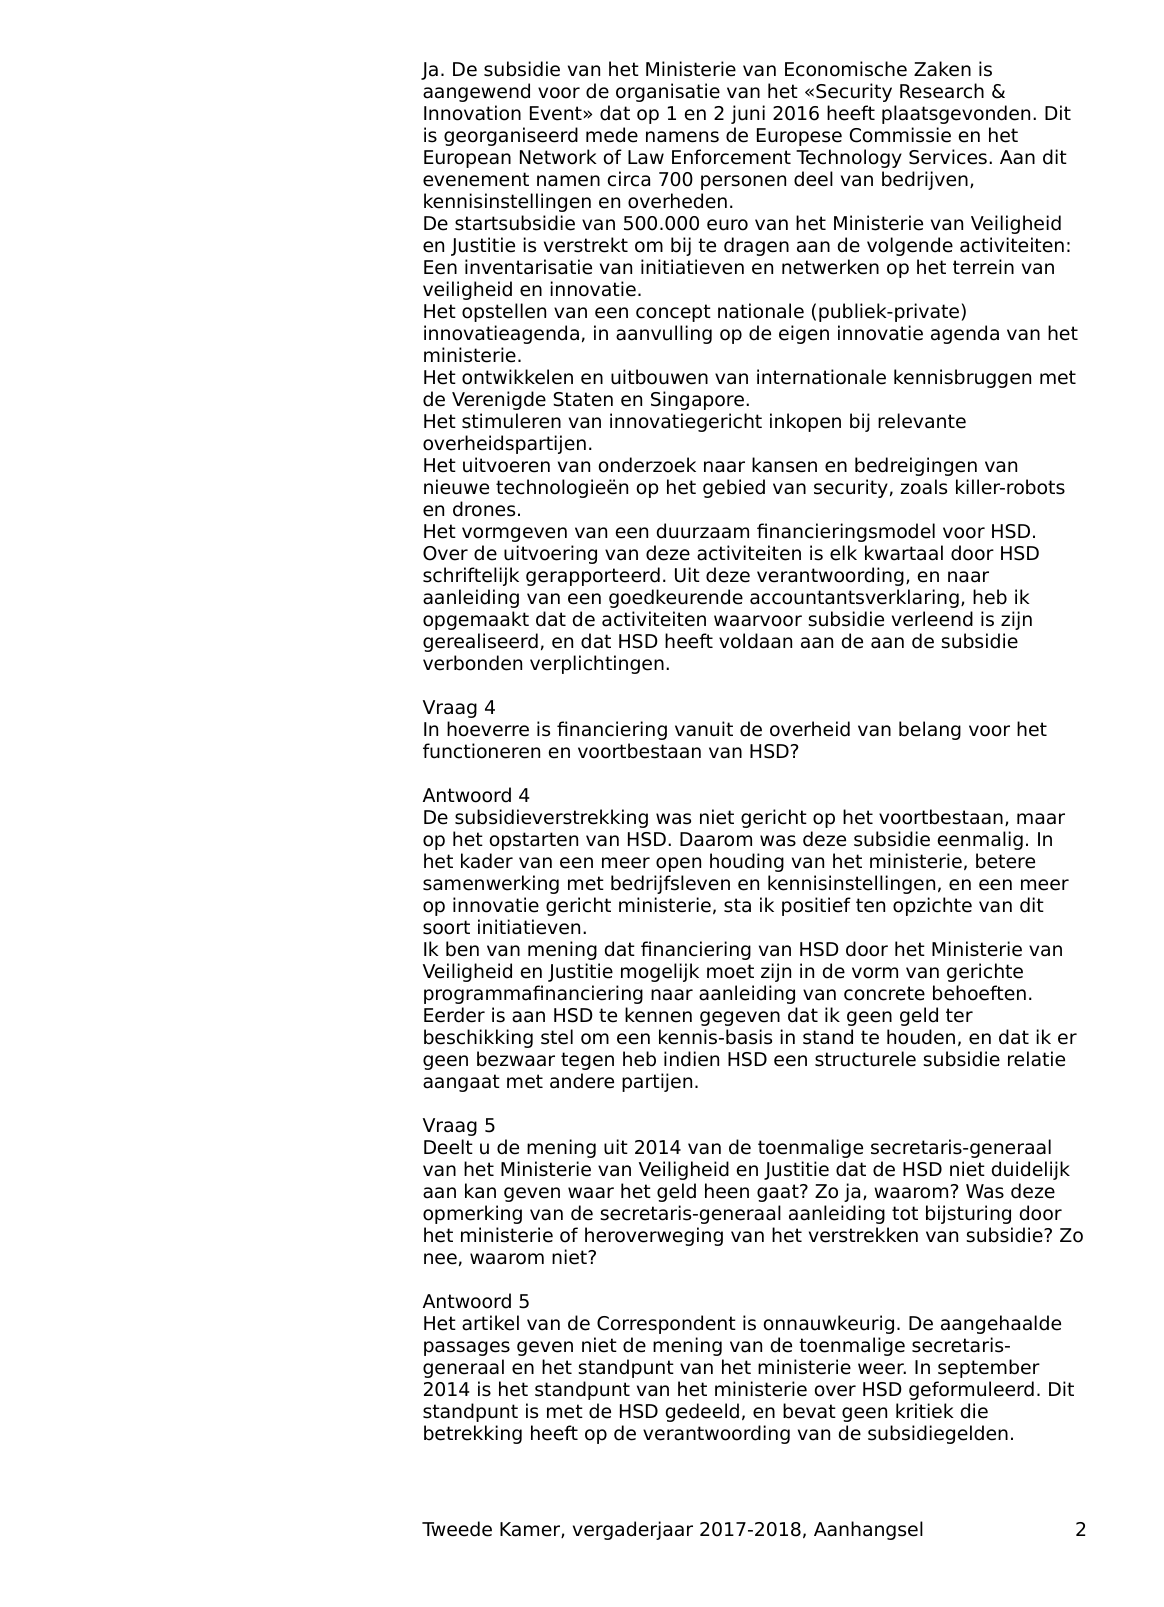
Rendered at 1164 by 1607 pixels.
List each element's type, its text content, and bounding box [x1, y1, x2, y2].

text Het vormgeven van een duurzaam financieringsmodel voor HSD. [422, 521, 1087, 543]
text Antwoord 5 [422, 1291, 1087, 1313]
text Over de uitvoering van deze activiteiten is elk kwartaal door HSD schriftelijk gerapporteerd. Uit deze verantwoording, en naar aanleiding van een goedkeurende accountantsverklaring, heb ik opgemaakt dat de activiteiten waarvoor subsidie verleend is zijn gerealiseerd, en dat HSD heeft voldaan aan de aan de subsidie verbonden verplichtingen. [422, 543, 1087, 674]
text De subsidieverstrekking was niet gericht op het voortbestaan, maar op het opstarten van HSD. Daarom was deze subsidie eenmalig. In het kader van een meer open houding van het ministerie, betere samenwerking met bedrijfsleven en kennisinstellingen, en een meer op innovatie gericht ministerie, sta ik positief ten opzichte van dit soort initiatieven. [422, 807, 1087, 939]
text Het stimuleren van innovatiegericht inkopen bij relevante overheidspartijen. [422, 411, 1087, 455]
text Ja. De subsidie van het Ministerie van Economische Zaken is aangewend voor de organisatie van het «Security Research & Innovation Event» dat op 1 en 2 juni 2016 heeft plaatsgevonden. Dit is georganiseerd mede namens de Europese Commissie en het European Network of Law Enforcement Technology Services. Aan dit evenement namen circa 700 personen deel van bedrijven, kennisinstellingen en overheden. [422, 59, 1087, 213]
text Antwoord 4 [422, 785, 1087, 807]
text Het uitvoeren van onderzoek naar kansen en bedreigingen van nieuwe technologieën op het gebied van security, zoals killer-robots en drones. [422, 455, 1087, 521]
text In hoeverre is financiering vanuit de overheid van belang voor het functioneren en voortbestaan van HSD? [422, 719, 1087, 763]
text Vraag 5 [422, 1115, 1087, 1137]
text Deelt u de mening uit 2014 van de toenmalige secretaris-generaal van het Ministerie van Veiligheid en Justitie dat de HSD niet duidelijk aan kan geven waar het geld heen gaat? Zo ja, waarom? Was deze opmerking van de secretaris-generaal aanleiding tot bijsturing door het ministerie of heroverweging van het verstrekken van subsidie? Zo nee, waarom niet? [422, 1137, 1087, 1268]
text Het opstellen van een concept nationale (publiek-private) innovatieagenda, in aanvulling op de eigen innovatie agenda van het ministerie. [422, 301, 1087, 367]
text Ik ben van mening dat financiering van HSD door het Ministerie van Veiligheid en Justitie mogelijk moet zijn in de vorm van gerichte programmafinanciering naar aanleiding van concrete behoeften. Eerder is aan HSD te kennen gegeven dat ik geen geld ter beschikking stel om een kennis-basis in stand te houden, en dat ik er geen bezwaar tegen heb indien HSD een structurele subsidie relatie aangaat met andere partijen. [422, 939, 1087, 1092]
text Het ontwikkelen en uitbouwen van internationale kennisbruggen met de Verenigde Staten en Singapore. [422, 367, 1087, 411]
text Een inventarisatie van initiatieven en netwerken op het terrein van veiligheid en innovatie. [422, 257, 1087, 301]
text Het artikel van de Correspondent is onnauwkeurig. De aangehaalde passages geven niet de mening van de toenmalige secretaris-generaal en het standpunt van het ministerie weer. In september 2014 is het standpunt van het ministerie over HSD geformuleerd. Dit standpunt is met de HSD gedeeld, en bevat geen kritiek die betrekking heeft op de verantwoording van de subsidiegelden. [422, 1313, 1087, 1444]
text Vraag 4 [422, 697, 1087, 719]
text De startsubsidie van 500.000 euro van het Ministerie van Veiligheid en Justitie is verstrekt om bij te dragen aan de volgende activiteiten: [422, 213, 1087, 257]
